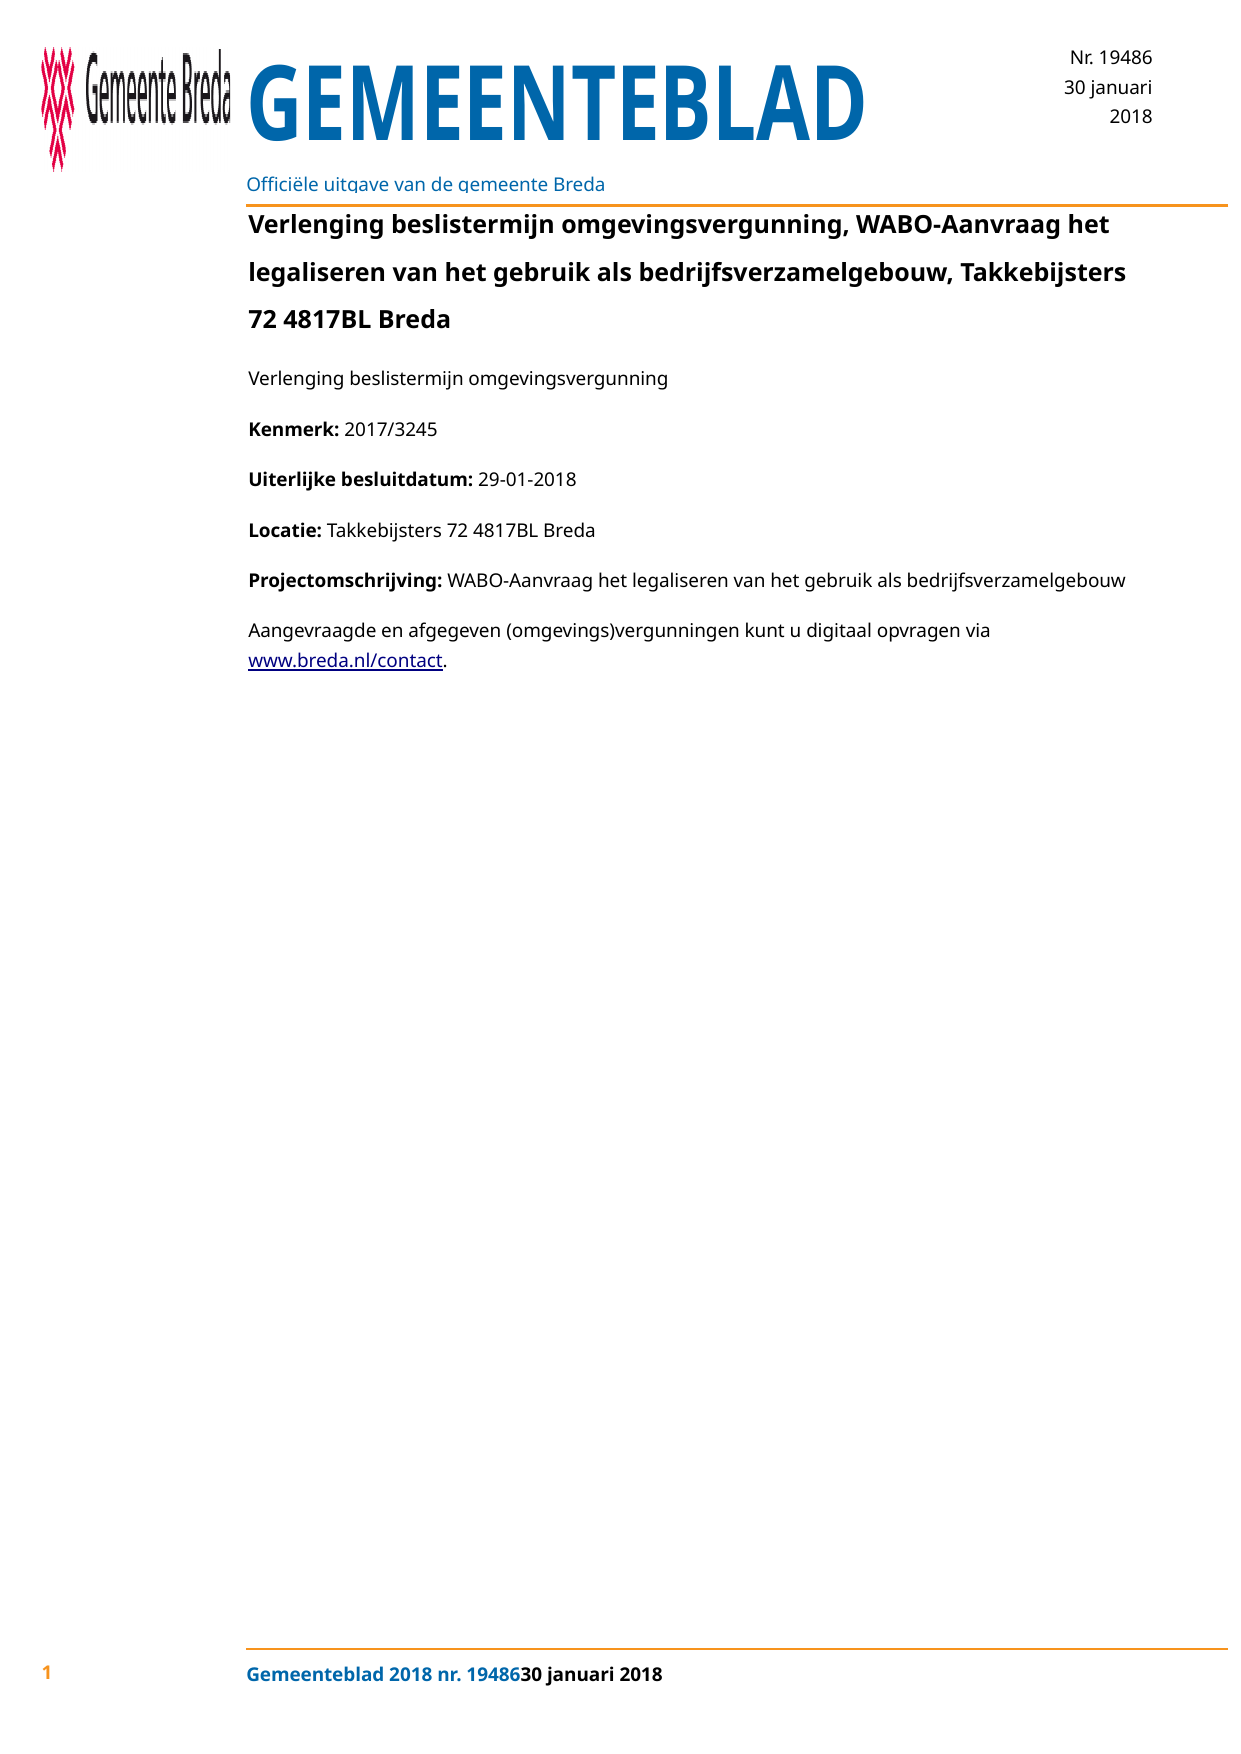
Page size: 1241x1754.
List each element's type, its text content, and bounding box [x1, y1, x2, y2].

text Aangevraagde en afgegeven (omgevings)vergunningen kunt u digitaal opvragen via www.breda.nl/contact. [248, 618, 1152, 673]
text Kenmerk: 2017/3245 [248, 416, 1152, 442]
picture [41, 47, 231, 172]
text Projectomschrijving: WABO-Aanvraag het legaliseren van het gebruik als bedrijfsverzamelgebouw [248, 567, 1152, 593]
text Locatie: Takkebijsters 72 4817BL Breda [248, 517, 1152, 542]
text Verlenging beslistermijn omgevingsvergunning, WABO-Aanvraag het legaliseren van het gebruik als bedrijfsverzamelgebouw, Takkebijsters 72 4817BL Breda [248, 207, 1152, 336]
text Uiterlijke besluitdatum: 29-01-2018 [248, 466, 1152, 492]
text Verlenging beslistermijn omgevingsvergunning [248, 366, 1152, 391]
